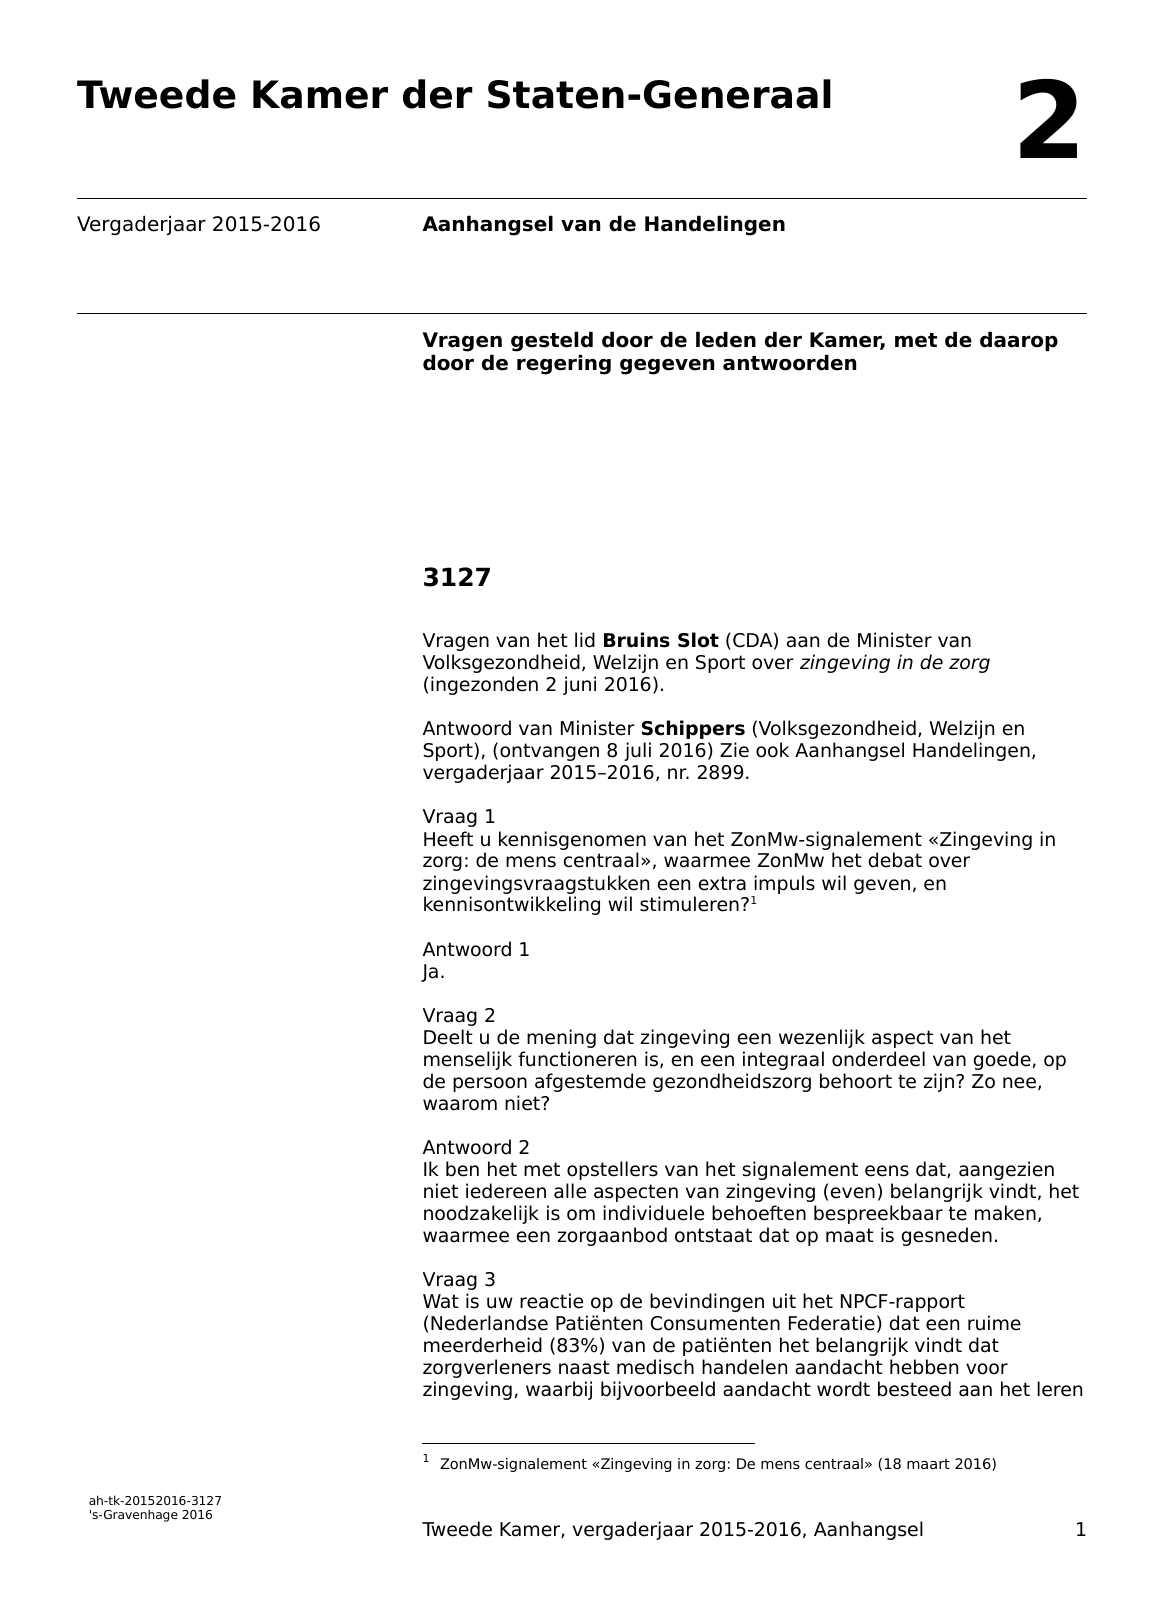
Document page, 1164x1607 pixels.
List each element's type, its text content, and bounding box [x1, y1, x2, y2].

table_cell [77, 314, 422, 375]
text 3127 [422, 563, 1087, 592]
text Ja. [422, 961, 1087, 982]
table_cell Vergaderjaar 2015-2016 [77, 199, 422, 313]
text 's-Gravenhage 2016 [88, 1508, 323, 1522]
text ah-tk-20152016-3127 [88, 1494, 323, 1508]
text Vragen van het lid Bruins Slot (CDA) aan de Minister van Volksgezondheid, Welzijn en Sport over zingeving in de zorg (ingezonden 2 juni 2016). [422, 630, 1087, 696]
text Ik ben het met opstellers van het signalement eens dat, aangezien niet iedereen alle aspecten van zingeving (even) belangrijk vindt, het noodzakelijk is om individuele behoeften bespreekbaar te maken, waarmee een zorgaanbod ontstaat dat op maat is gesneden. [422, 1159, 1087, 1247]
text Vraag 2 [422, 1005, 1087, 1027]
text ZonMw-signalement «Zingeving in zorg: De mens centraal» (18 maart 2016) [422, 1452, 1087, 1474]
table_cell Vragen gesteld door de leden der Kamer, met de daarop door de regering gegeven antwoorden [422, 314, 1087, 375]
text Antwoord 2 [422, 1137, 1087, 1159]
table_header 2 [886, 59, 1087, 198]
text Heeft u kennisgenomen van het ZonMw-signalement «Zingeving in zorg: de mens centraal», waarmee ZonMw het debat over zingevingsvraagstukken een extra impuls wil geven, en kennisontwikkeling wil stimuleren? [422, 828, 1087, 916]
text Wat is uw reactie op de bevindingen uit het NPCF-rapport (Nederlandse Patiënten Consumenten Federatie) dat een ruime meerderheid (83%) van de patiënten het belangrijk vindt dat zorgverleners naast medisch handelen aandacht hebben voor zingeving, waarbij bijvoorbeeld aandacht wordt besteed aan het leren [422, 1291, 1087, 1401]
table_cell Aanhangsel van de Handelingen [422, 199, 1087, 313]
text Deelt u de mening dat zingeving een wezenlijk aspect van het menselijk functioneren is, en een integraal onderdeel van goede, op de persoon afgestemde gezondheidszorg behoort te zijn? Zo nee, waarom niet? [422, 1027, 1087, 1114]
table_header Tweede Kamer der Staten-Generaal [77, 59, 886, 198]
text Vraag 1 [422, 806, 1087, 828]
text Vraag 3 [422, 1269, 1087, 1291]
text Antwoord van Minister Schippers (Volksgezondheid, Welzijn en Sport), (ontvangen 8 juli 2016) Zie ook Aanhangsel Handelingen, vergaderjaar 2015–2016, nr. 2899. [422, 718, 1087, 784]
text Antwoord 1 [422, 938, 1087, 961]
